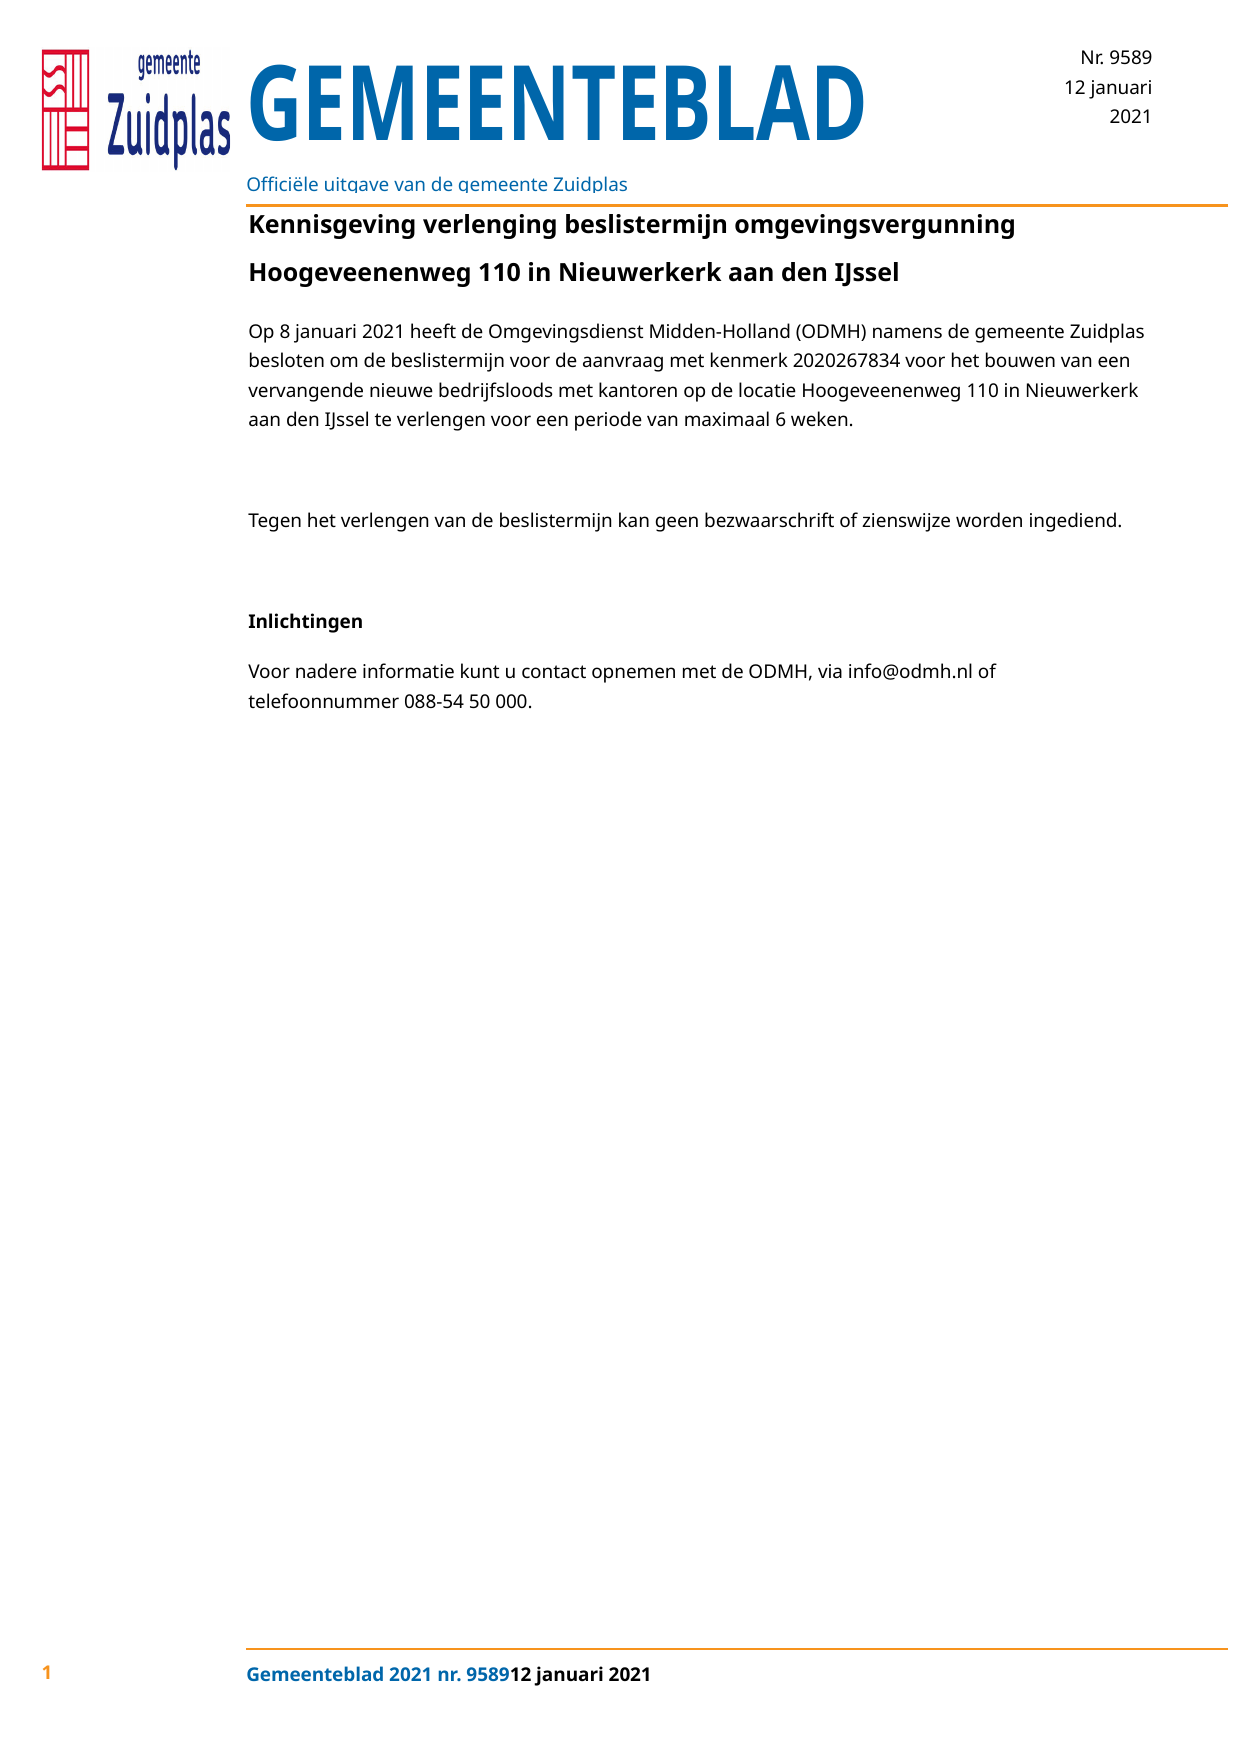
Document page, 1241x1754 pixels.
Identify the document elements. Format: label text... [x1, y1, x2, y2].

text Voor nadere informatie kunt u contact opnemen met de ODMH, via info@odmh.nl of telefoonnummer 088-54 50 000. [248, 659, 1152, 714]
text Tegen het verlengen van de beslistermijn kan geen bezwaarschrift of zienswijze worden ingediend. [248, 507, 1152, 533]
text Inlichtingen [248, 608, 1152, 634]
text Op 8 januari 2021 heeft de Omgevingsdienst Midden-Holland (ODMH) namens de gemeente Zuidplas besloten om de beslistermijn voor de aanvraag met kenmerk 2020267834 voor het bouwen van een vervangende nieuwe bedrijfsloods met kantoren op de locatie Hoogeveenenweg 110 in Nieuwerkerk aan den IJssel te verlengen voor een periode van maximaal 6 weken. [248, 318, 1152, 432]
text Kennisgeving verlenging beslistermijn omgevingsvergunning Hoogeveenenweg 110 in Nieuwerkerk aan den IJssel [248, 207, 1152, 288]
picture [41, 47, 231, 172]
